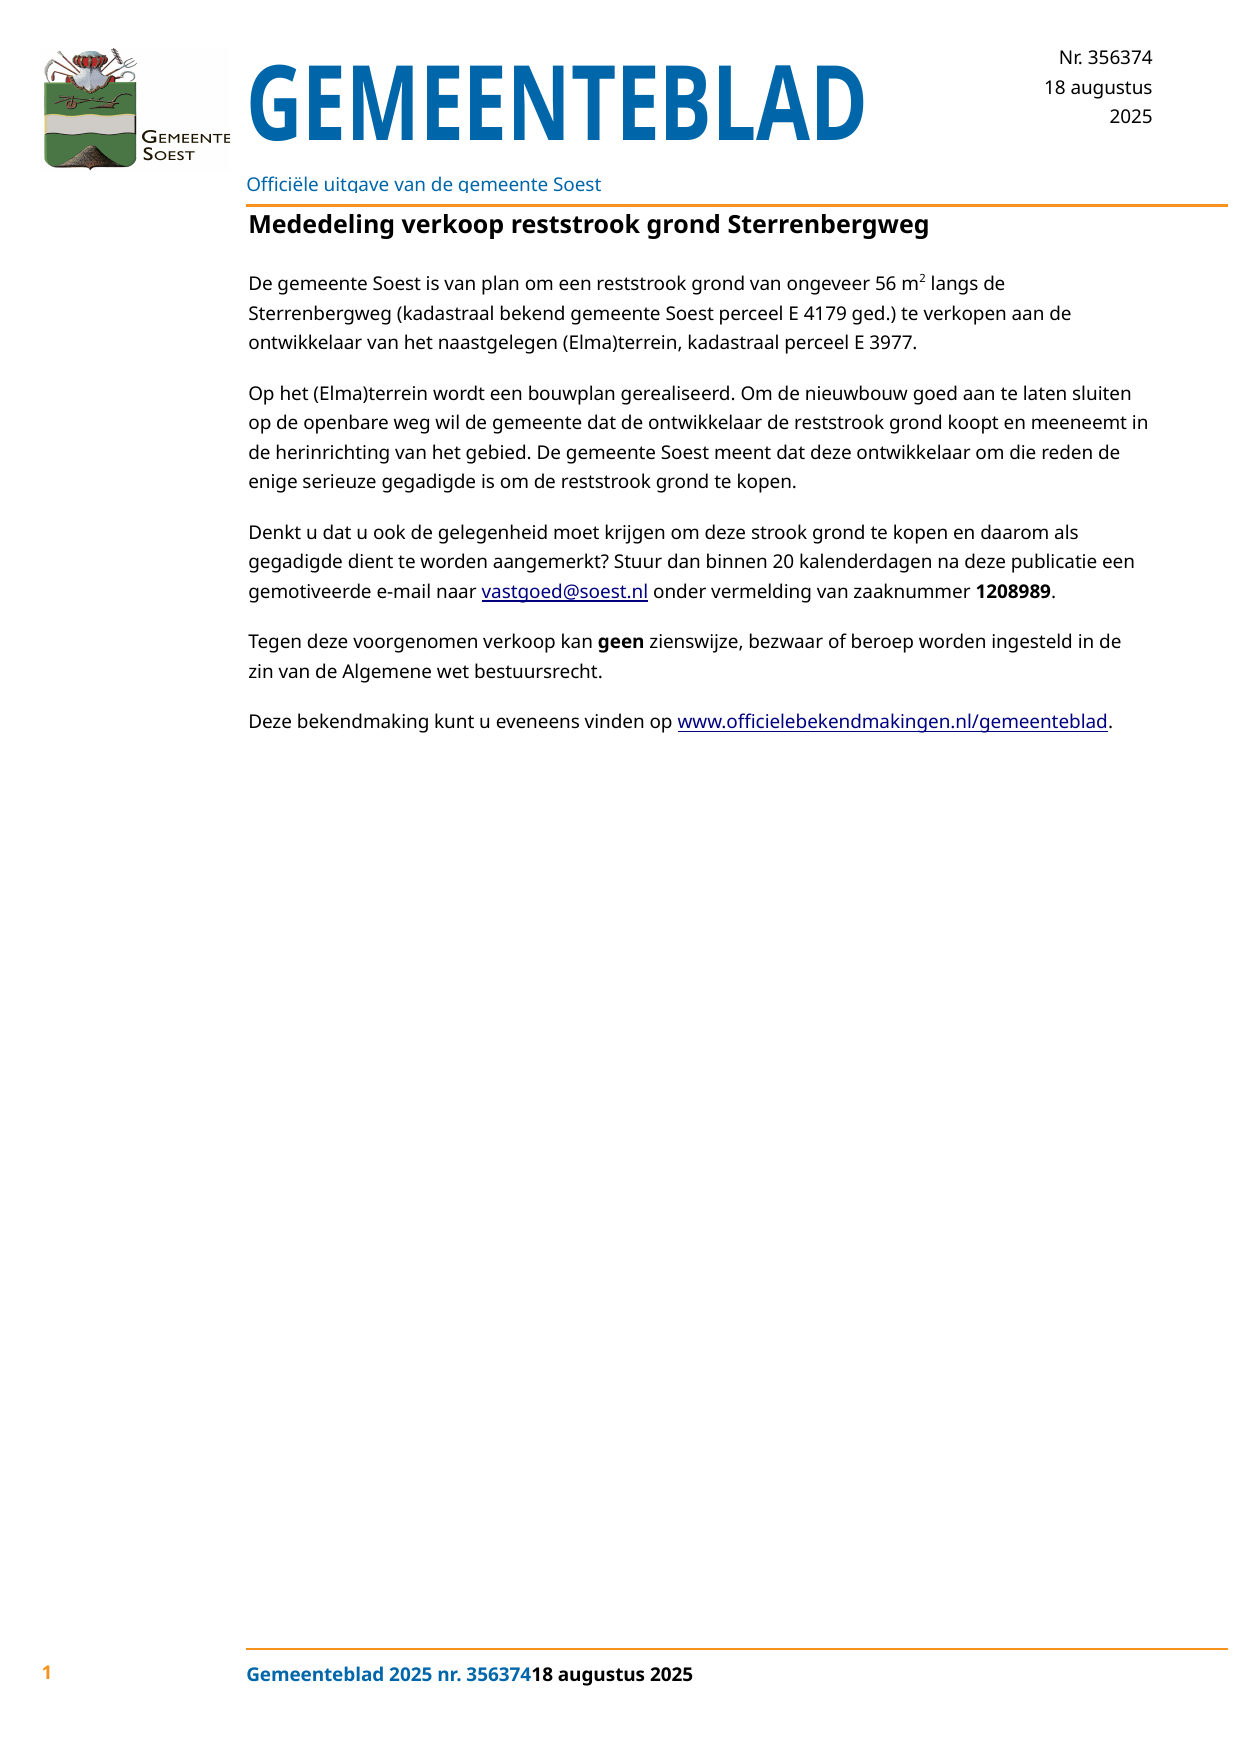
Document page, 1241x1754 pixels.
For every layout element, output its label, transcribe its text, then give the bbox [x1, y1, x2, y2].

text Op het (Elma)terrein wordt een bouwplan gerealiseerd. Om de nieuwbouw goed aan te laten sluiten op de openbare weg wil de gemeente dat de ontwikkelaar de reststrook grond koopt en meeneemt in de herinrichting van het gebied. De gemeente Soest meent dat deze ontwikkelaar om die reden de enige serieuze gegadigde is om de reststrook grond te kopen. [248, 380, 1152, 494]
text Deze bekendmaking kunt u eveneens vinden op www.officielebekendmakingen.nl/gemeenteblad. [248, 709, 1152, 734]
text Denkt u dat u ook de gelegenheid moet krijgen om deze strook grond te kopen en daarom als gegadigde dient te worden aangemerkt? Stuur dan binnen 20 kalenderdagen na deze publicatie een gemotiveerde e-mail naar vastgoed@soest.nl onder vermelding van zaaknummer 1208989. [248, 519, 1152, 604]
text De gemeente Soest is van plan om een reststrook grond van ongeveer 56 m2 langs de Sterrenbergweg (kadastraal bekend gemeente Soest perceel E 4179 ged.) te verkopen aan de ontwikkelaar van het naastgelegen (Elma)terrein, kadastraal perceel E 3977. [248, 270, 1152, 355]
picture [41, 47, 231, 172]
text Tegen deze voorgenomen verkoop kan geen zienswijze, bezwaar of beroep worden ingesteld in de zin van de Algemene wet bestuursrecht. [248, 629, 1152, 684]
text Mededeling verkoop reststrook grond Sterrenbergweg [248, 207, 1152, 241]
